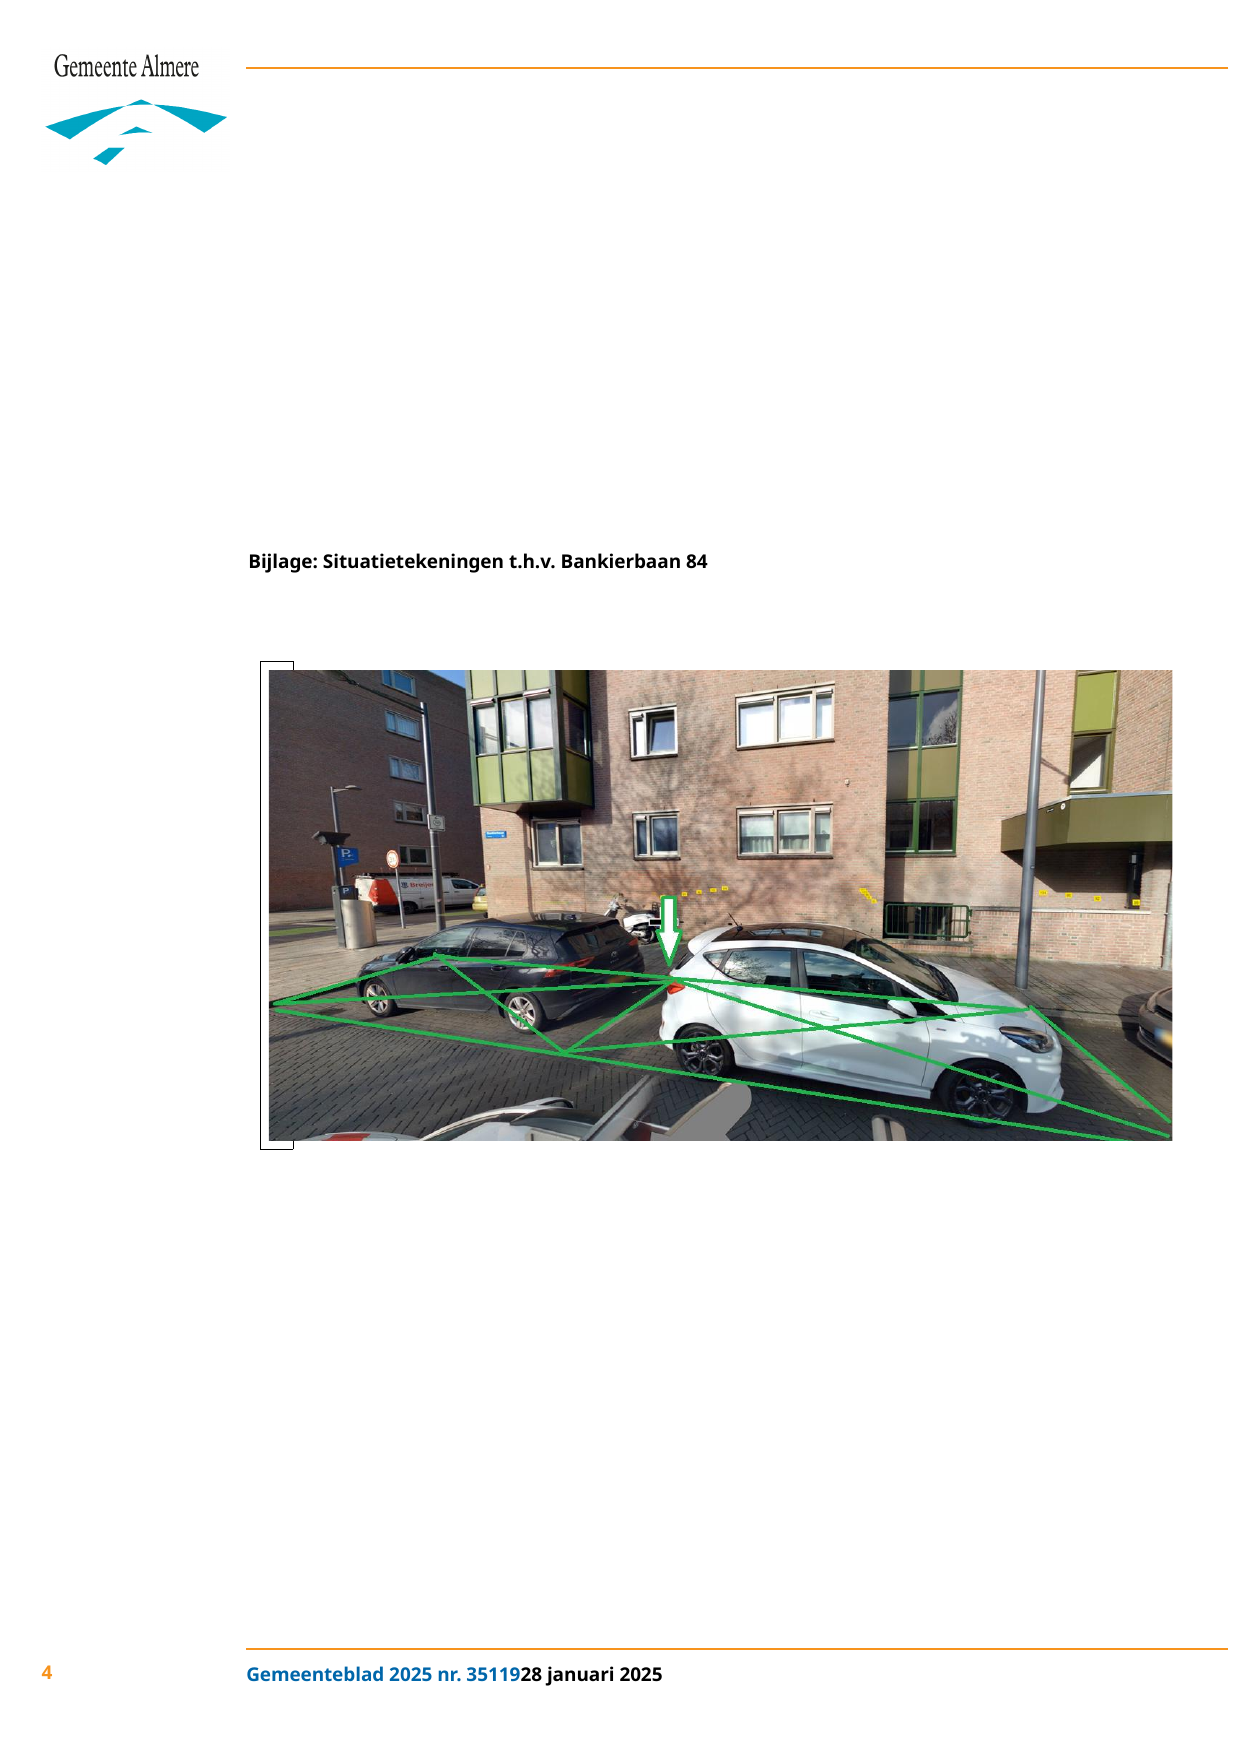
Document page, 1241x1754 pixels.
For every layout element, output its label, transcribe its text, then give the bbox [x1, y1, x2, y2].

text Bijlage: Situatietekeningen t.h.v. Bankierbaan 84 [248, 548, 1152, 574]
picture [268, 670, 1173, 1141]
picture [41, 47, 231, 172]
